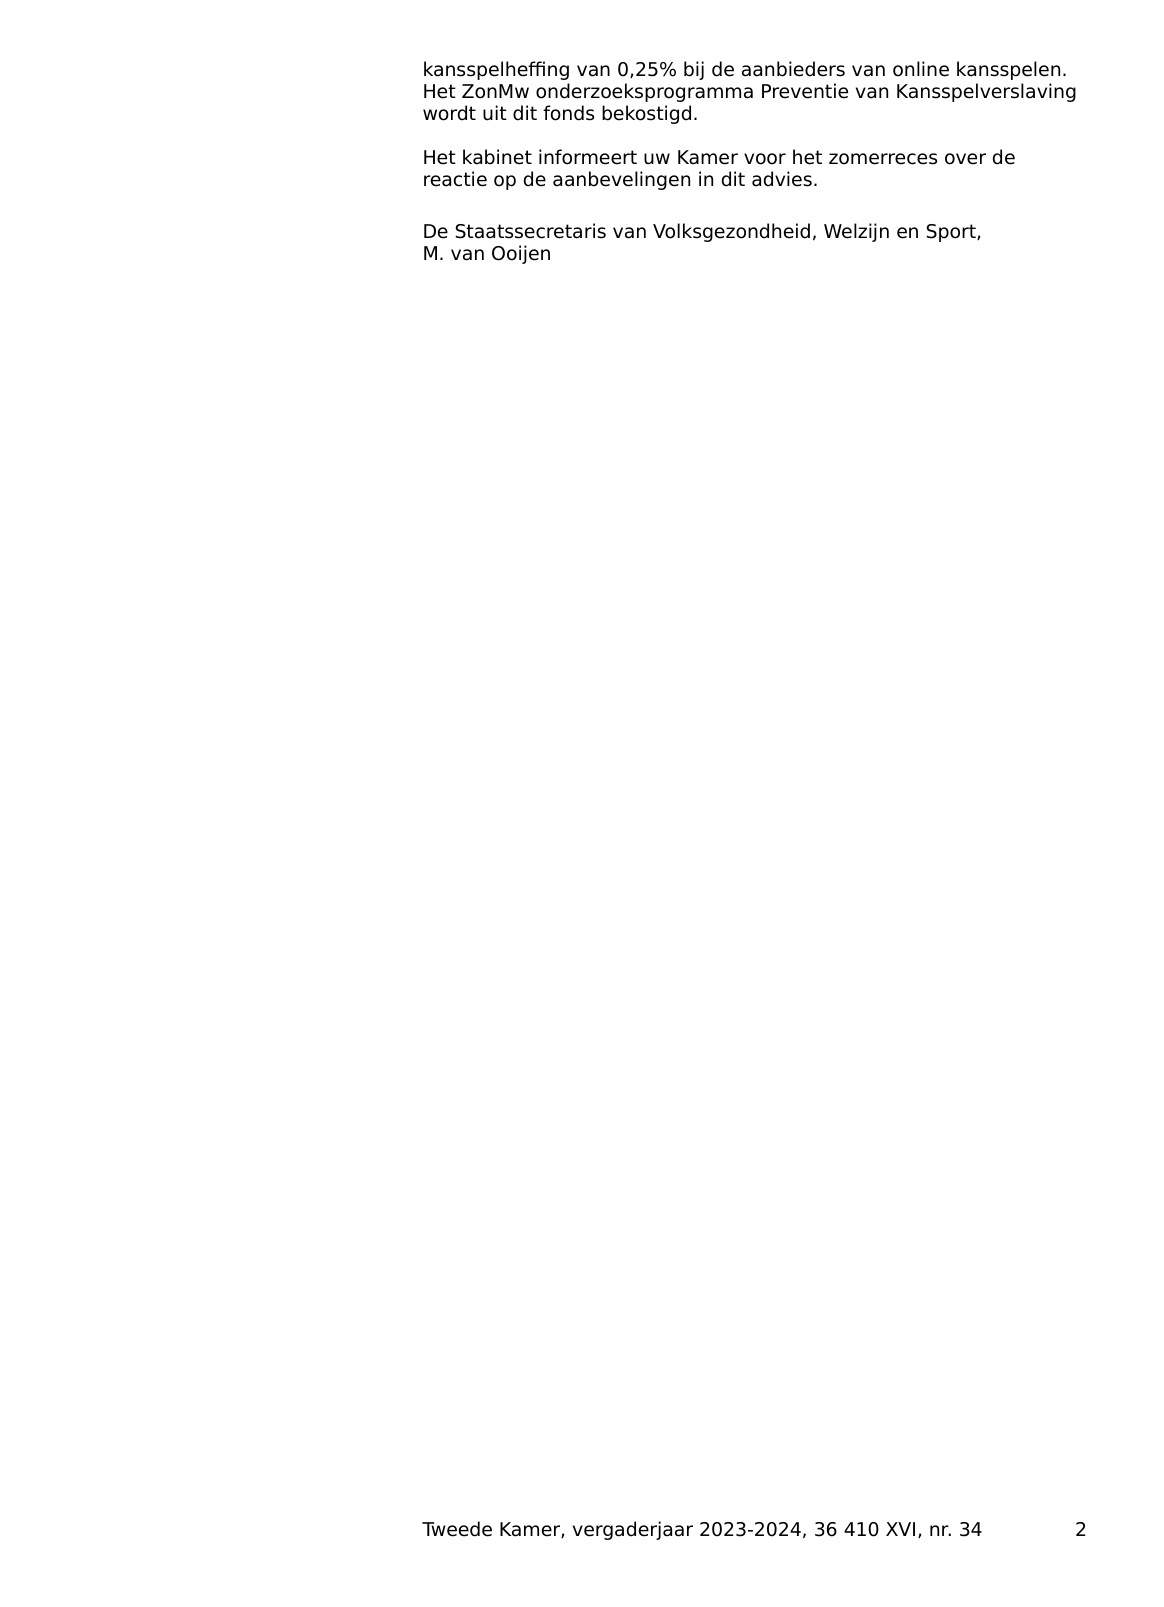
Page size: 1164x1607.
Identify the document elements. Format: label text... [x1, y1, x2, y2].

text Het kabinet informeert uw Kamer voor het zomerreces over de reactie op de aanbevelingen in dit advies. [422, 147, 1087, 191]
text De Staatssecretaris van Volksgezondheid, Welzijn en Sport, M. van Ooijen [422, 221, 1087, 265]
text kansspelheffing van 0,25% bij de aanbieders van online kansspelen. Het ZonMw onderzoeksprogramma Preventie van Kansspelverslaving wordt uit dit fonds bekostigd. [422, 59, 1087, 125]
